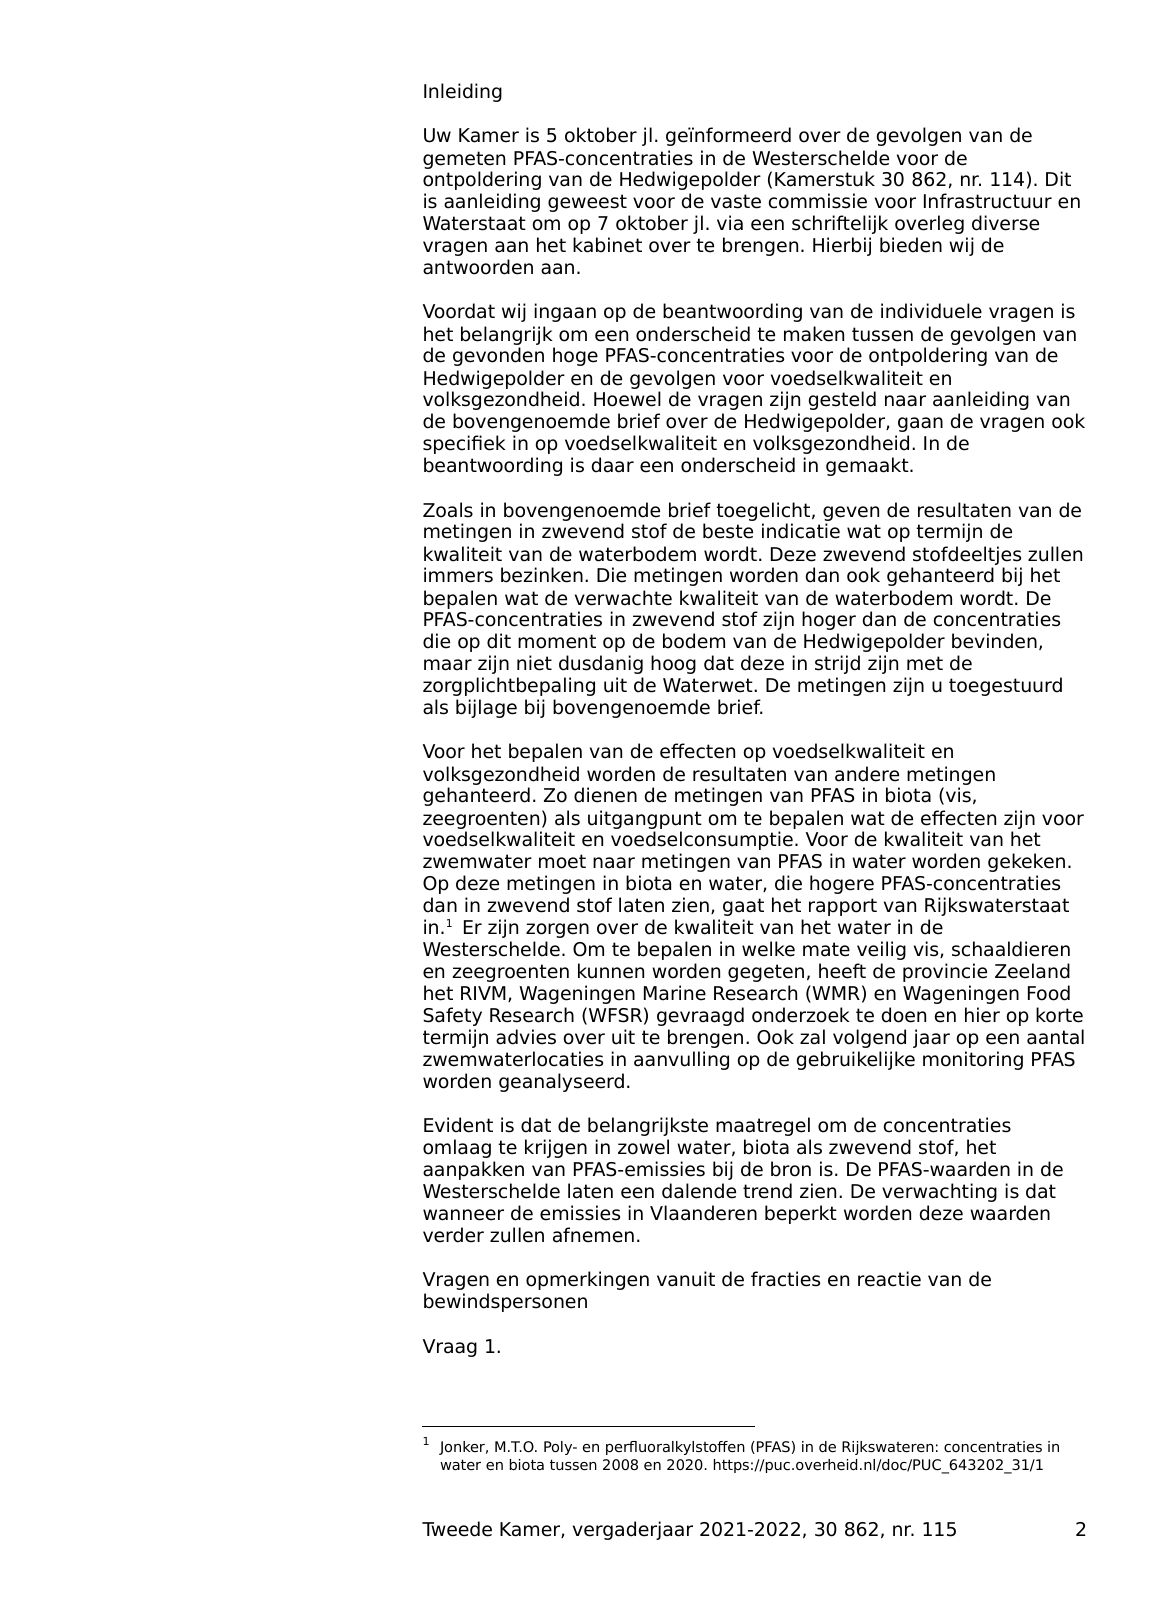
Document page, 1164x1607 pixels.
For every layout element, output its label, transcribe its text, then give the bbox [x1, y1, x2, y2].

text Uw Kamer is 5 oktober jl. geïnformeerd over de gevolgen van de gemeten PFAS-concentraties in de Westerschelde voor de ontpoldering van de Hedwigepolder (Kamerstuk 30 862, nr. 114). Dit is aanleiding geweest voor de vaste commissie voor Infrastructuur en Waterstaat om op 7 oktober jl. via een schriftelijk overleg diverse vragen aan het kabinet over te brengen. Hierbij bieden wij de antwoorden aan. [422, 125, 1087, 279]
text Vraag 1. [422, 1336, 1087, 1357]
text Evident is dat de belangrijkste maatregel om de concentraties omlaag te krijgen in zowel water, biota als zwevend stof, het aanpakken van PFAS-emissies bij de bron is. De PFAS-waarden in de Westerschelde laten een dalende trend zien. De verwachting is dat wanneer de emissies in Vlaanderen beperkt worden deze waarden verder zullen afnemen. [422, 1115, 1087, 1247]
text Jonker, M.T.O. Poly- en perfluoralkylstoffen (PFAS) in de Rijkswateren: concentraties in water en biota tussen 2008 en 2020. https://puc.overheid.nl/doc/PUC_643202_31/1 [422, 1435, 1087, 1474]
text Voor het bepalen van de effecten op voedselkwaliteit en volksgezondheid worden de resultaten van andere metingen gehanteerd. Zo dienen de metingen van PFAS in biota (vis, zeegroenten) als uitgangpunt om te bepalen wat de effecten zijn voor voedselkwaliteit en voedselconsumptie. Voor de kwaliteit van het zwemwater moet naar metingen van PFAS in water worden gekeken. Op deze metingen in biota en water, die hogere PFAS-concentraties dan in zwevend stof laten zien, gaat het rapport van Rijkswaterstaat in. Er zijn zorgen over de kwaliteit van het water in de Westerschelde. Om te bepalen in welke mate veilig vis, schaaldieren en zeegroenten kunnen worden gegeten, heeft de provincie Zeeland het RIVM, Wageningen Marine Research (WMR) en Wageningen Food Safety Research (WFSR) gevraagd onderzoek te doen en hier op korte termijn advies over uit te brengen. Ook zal volgend jaar op een aantal zwemwaterlocaties in aanvulling op de gebruikelijke monitoring PFAS worden geanalyseerd. [422, 741, 1087, 1093]
text Zoals in bovengenoemde brief toegelicht, geven de resultaten van de metingen in zwevend stof de beste indicatie wat op termijn de kwaliteit van de waterbodem wordt. Deze zwevend stofdeeltjes zullen immers bezinken. Die metingen worden dan ook gehanteerd bij het bepalen wat de verwachte kwaliteit van de waterbodem wordt. De PFAS-concentraties in zwevend stof zijn hoger dan de concentraties die op dit moment op de bodem van de Hedwigepolder bevinden, maar zijn niet dusdanig hoog dat deze in strijd zijn met de zorgplichtbepaling uit de Waterwet. De metingen zijn u toegestuurd als bijlage bij bovengenoemde brief. [422, 499, 1087, 719]
subtitle Inleiding [422, 81, 1087, 103]
text Voordat wij ingaan op de beantwoording van de individuele vragen is het belangrijk om een onderscheid te maken tussen de gevolgen van de gevonden hoge PFAS-concentraties voor de ontpoldering van de Hedwigepolder en de gevolgen voor voedselkwaliteit en volksgezondheid. Hoewel de vragen zijn gesteld naar aanleiding van de bovengenoemde brief over de Hedwigepolder, gaan de vragen ook specifiek in op voedselkwaliteit en volksgezondheid. In de beantwoording is daar een onderscheid in gemaakt. [422, 301, 1087, 477]
subtitle Vragen en opmerkingen vanuit de fracties en reactie van de bewindspersonen [422, 1269, 1087, 1313]
